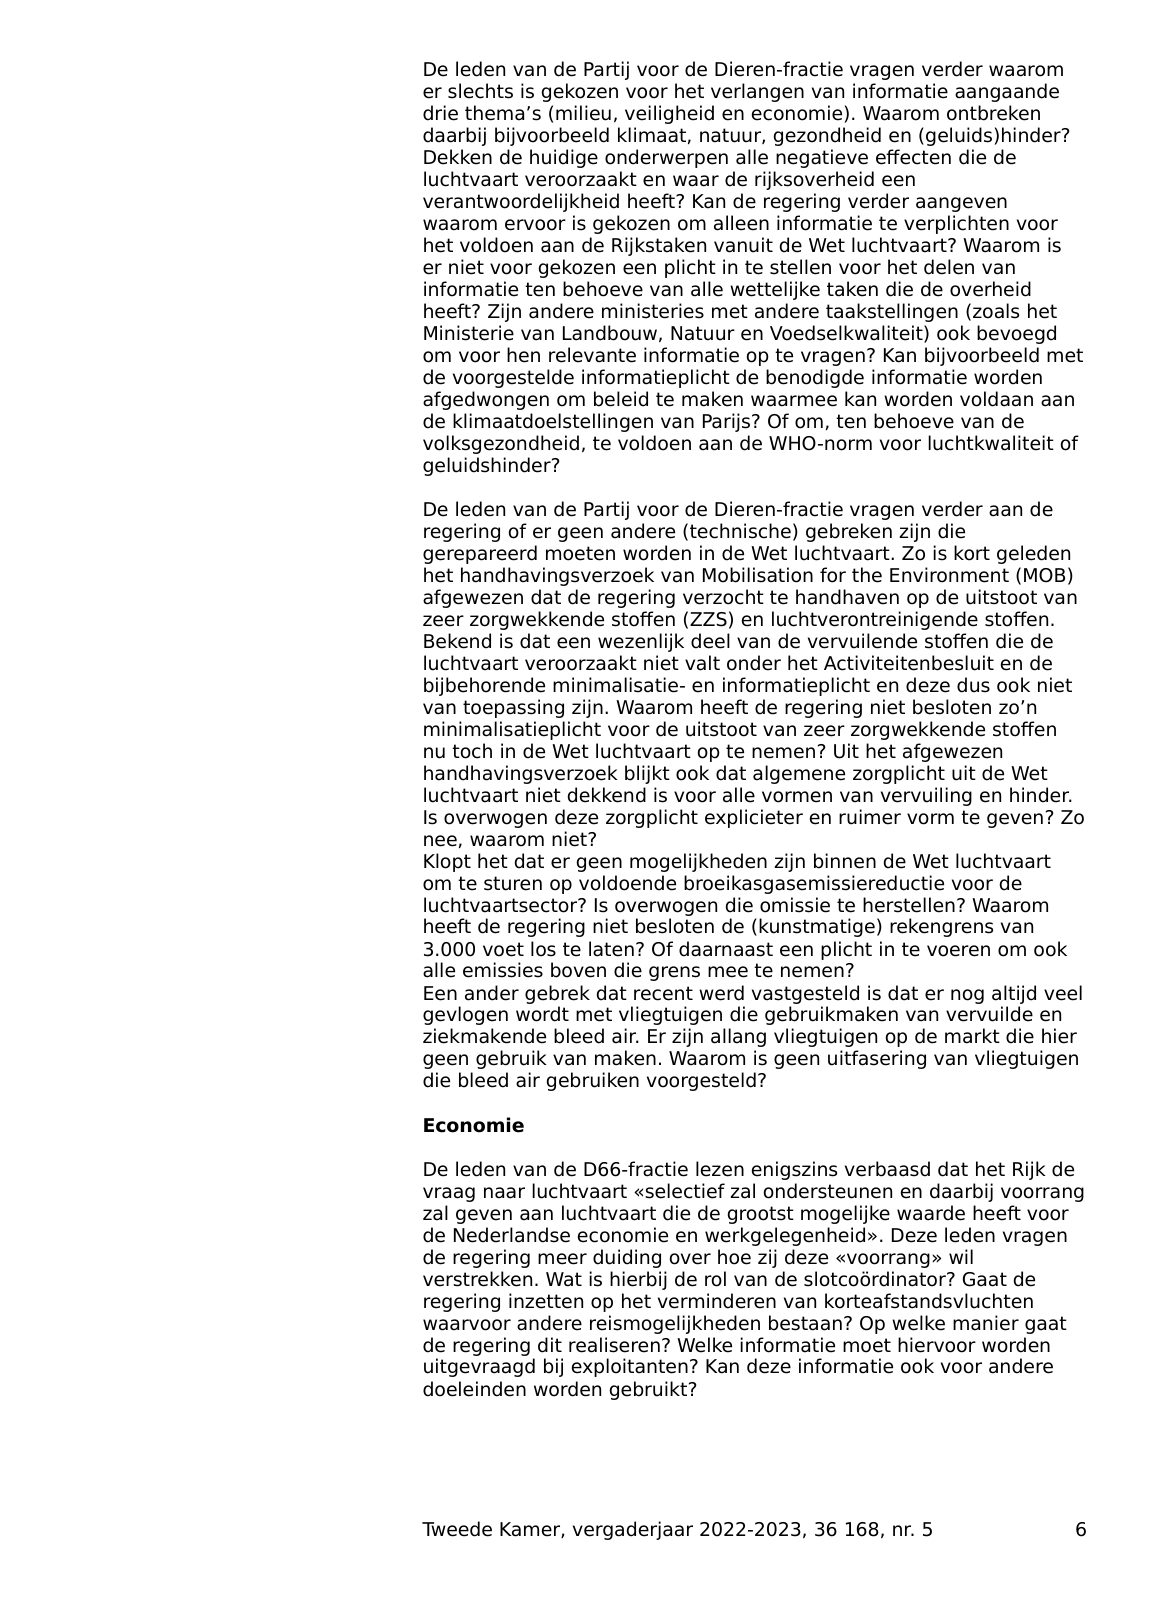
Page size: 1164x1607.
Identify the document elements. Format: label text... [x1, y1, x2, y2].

text De leden van de Partij voor de Dieren-fractie vragen verder aan de regering of er geen andere (technische) gebreken zijn die gerepareerd moeten worden in de Wet luchtvaart. Zo is kort geleden het handhavingsverzoek van Mobilisation for the Environment (MOB) afgewezen dat de regering verzocht te handhaven op de uitstoot van zeer zorgwekkende stoffen (ZZS) en luchtverontreinigende stoffen. Bekend is dat een wezenlijk deel van de vervuilende stoffen die de luchtvaart veroorzaakt niet valt onder het Activiteitenbesluit en de bijbehorende minimalisatie- en informatieplicht en deze dus ook niet van toepassing zijn. Waarom heeft de regering niet besloten zo’n minimalisatieplicht voor de uitstoot van zeer zorgwekkende stoffen nu toch in de Wet luchtvaart op te nemen? Uit het afgewezen handhavingsverzoek blijkt ook dat algemene zorgplicht uit de Wet luchtvaart niet dekkend is voor alle vormen van vervuiling en hinder. Is overwogen deze zorgplicht explicieter en ruimer vorm te geven? Zo nee, waarom niet? [422, 499, 1087, 851]
text Een ander gebrek dat recent werd vastgesteld is dat er nog altijd veel gevlogen wordt met vliegtuigen die gebruikmaken van vervuilde en ziekmakende bleed air. Er zijn allang vliegtuigen op de markt die hier geen gebruik van maken. Waarom is geen uitfasering van vliegtuigen die bleed air gebruiken voorgesteld? [422, 982, 1087, 1092]
text Klopt het dat er geen mogelijkheden zijn binnen de Wet luchtvaart om te sturen op voldoende broeikasgasemissiereductie voor de luchtvaartsector? Is overwogen die omissie te herstellen? Waarom heeft de regering niet besloten de (kunstmatige) rekengrens van 3.000 voet los te laten? Of daarnaast een plicht in te voeren om ook alle emissies boven die grens mee te nemen? [422, 851, 1087, 982]
text De leden van de Partij voor de Dieren-fractie vragen verder waarom er slechts is gekozen voor het verlangen van informatie aangaande drie thema’s (milieu, veiligheid en economie). Waarom ontbreken daarbij bijvoorbeeld klimaat, natuur, gezondheid en (geluids)hinder? Dekken de huidige onderwerpen alle negatieve effecten die de luchtvaart veroorzaakt en waar de rijksoverheid een verantwoordelijkheid heeft? Kan de regering verder aangeven waarom ervoor is gekozen om alleen informatie te verplichten voor het voldoen aan de Rijkstaken vanuit de Wet luchtvaart? Waarom is er niet voor gekozen een plicht in te stellen voor het delen van informatie ten behoeve van alle wettelijke taken die de overheid heeft? Zijn andere ministeries met andere taakstellingen (zoals het Ministerie van Landbouw, Natuur en Voedselkwaliteit) ook bevoegd om voor hen relevante informatie op te vragen? Kan bijvoorbeeld met de voorgestelde informatieplicht de benodigde informatie worden afgedwongen om beleid te maken waarmee kan worden voldaan aan de klimaatdoelstellingen van Parijs? Of om, ten behoeve van de volksgezondheid, te voldoen aan de WHO-norm voor luchtkwaliteit of geluidshinder? [422, 59, 1087, 477]
subtitle Economie [422, 1114, 1087, 1136]
text De leden van de D66-fractie lezen enigszins verbaasd dat het Rijk de vraag naar luchtvaart «selectief zal ondersteunen en daarbij voorrang zal geven aan luchtvaart die de grootst mogelijke waarde heeft voor de Nederlandse economie en werkgelegenheid». Deze leden vragen de regering meer duiding over hoe zij deze «voorrang» wil verstrekken. Wat is hierbij de rol van de slotcoördinator? Gaat de regering inzetten op het verminderen van korteafstandsvluchten waarvoor andere reismogelijkheden bestaan? Op welke manier gaat de regering dit realiseren? Welke informatie moet hiervoor worden uitgevraagd bij exploitanten? Kan deze informatie ook voor andere doeleinden worden gebruikt? [422, 1159, 1087, 1400]
